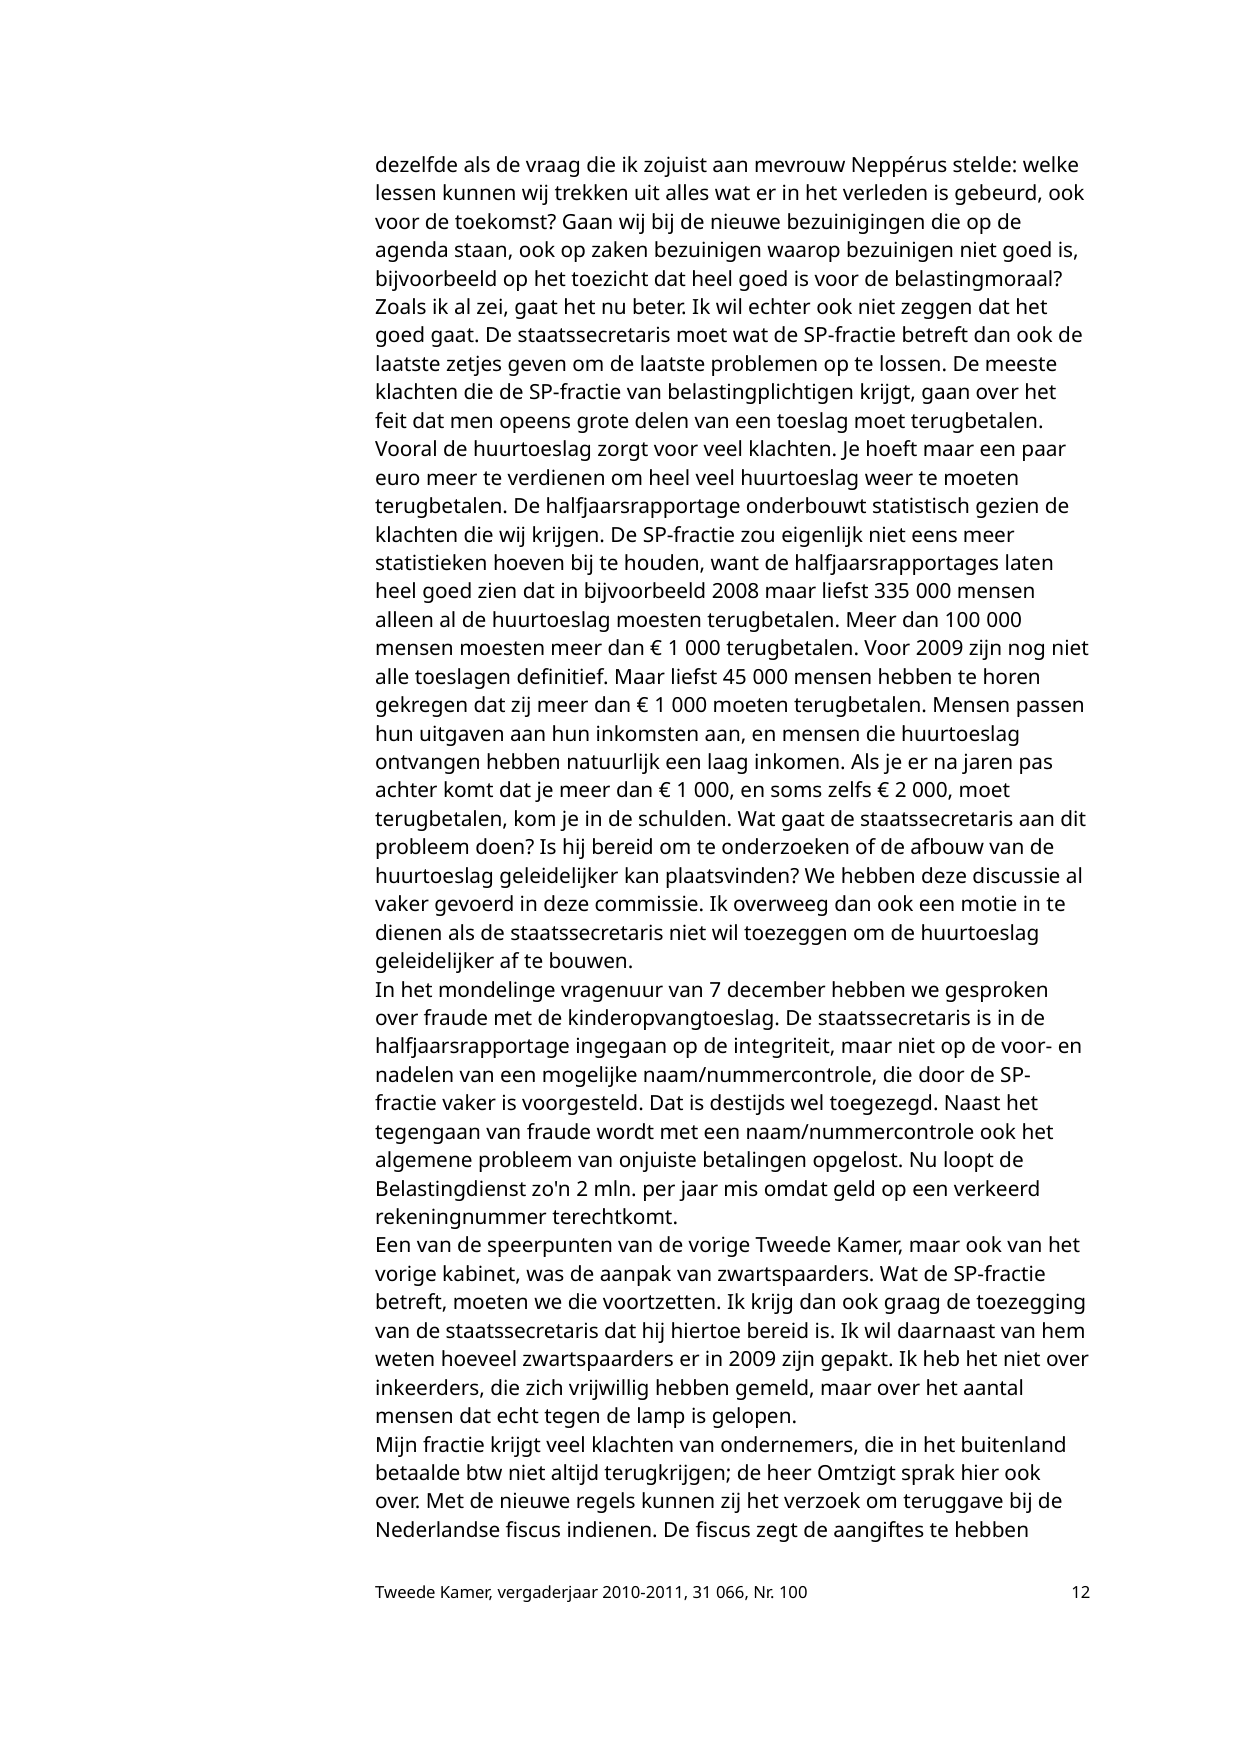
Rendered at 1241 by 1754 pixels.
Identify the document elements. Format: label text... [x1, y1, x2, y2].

text Een van de speerpunten van de vorige Tweede Kamer, maar ook van het vorige kabinet, was de aanpak van zwartspaarders. Wat de SP-fractie betreft, moeten we die voortzetten. Ik krijg dan ook graag de toezegging van de staatssecretaris dat hij hiertoe bereid is. Ik wil daarnaast van hem weten hoeveel zwartspaarders er in 2009 zijn gepakt. Ik heb het niet over inkeerders, die zich vrijwillig hebben gemeld, maar over het aantal mensen dat echt tegen de lamp is gelopen. [375, 1231, 1090, 1430]
text Mijn fractie krijgt veel klachten van ondernemers, die in het buitenland betaalde btw niet altijd terugkrijgen; de heer Omtzigt sprak hier ook over. Met de nieuwe regels kunnen zij het verzoek om teruggave bij de Nederlandse fiscus indienen. De fiscus zegt de aangiftes te hebben [375, 1430, 1090, 1543]
text In het mondelinge vragenuur van 7 december hebben we gesproken over fraude met de kinderopvangtoeslag. De staatssecretaris is in de halfjaarsrapportage ingegaan op de integriteit, maar niet op de voor- en nadelen van een mogelijke naam/nummercontrole, die door de SP-fractie vaker is voorgesteld. Dat is destijds wel toegezegd. Naast het tegengaan van fraude wordt met een naam/nummercontrole ook het algemene probleem van onjuiste betalingen opgelost. Nu loopt de Belastingdienst zo'n 2 mln. per jaar mis omdat geld op een verkeerd rekeningnummer terechtkomt. [375, 975, 1090, 1231]
text dezelfde als de vraag die ik zojuist aan mevrouw Neppérus stelde: welke lessen kunnen wij trekken uit alles wat er in het verleden is gebeurd, ook voor de toekomst? Gaan wij bij de nieuwe bezuinigingen die op de agenda staan, ook op zaken bezuinigen waarop bezuinigen niet goed is, bijvoorbeeld op het toezicht dat heel goed is voor de belastingmoraal? [375, 150, 1090, 292]
text Zoals ik al zei, gaat het nu beter. Ik wil echter ook niet zeggen dat het goed gaat. De staatssecretaris moet wat de SP-fractie betreft dan ook de laatste zetjes geven om de laatste problemen op te lossen. De meeste klachten die de SP-fractie van belastingplichtigen krijgt, gaan over het feit dat men opeens grote delen van een toeslag moet terugbetalen. Vooral de huurtoeslag zorgt voor veel klachten. Je hoeft maar een paar euro meer te verdienen om heel veel huurtoeslag weer te moeten terugbetalen. De halfjaarsrapportage onderbouwt statistisch gezien de klachten die wij krijgen. De SP-fractie zou eigenlijk niet eens meer statistieken hoeven bij te houden, want de halfjaarsrapportages laten heel goed zien dat in bijvoorbeeld 2008 maar liefst 335 000 mensen alleen al de huurtoeslag moesten terugbetalen. Meer dan 100 000 mensen moesten meer dan € 1 000 terugbetalen. Voor 2009 zijn nog niet alle toeslagen definitief. Maar liefst 45 000 mensen hebben te horen gekregen dat zij meer dan € 1 000 moeten terugbetalen. Mensen passen hun uitgaven aan hun inkomsten aan, en mensen die huurtoeslag ontvangen hebben natuurlijk een laag inkomen. Als je er na jaren pas achter komt dat je meer dan € 1 000, en soms zelfs € 2 000, moet terugbetalen, kom je in de schulden. Wat gaat de staatssecretaris aan dit probleem doen? Is hij bereid om te onderzoeken of de afbouw van de huurtoeslag geleidelijker kan plaatsvinden? We hebben deze discussie al vaker gevoerd in deze commissie. Ik overweeg dan ook een motie in te dienen als de staatssecretaris niet wil toezeggen om de huurtoeslag geleidelijker af te bouwen. [375, 292, 1090, 975]
